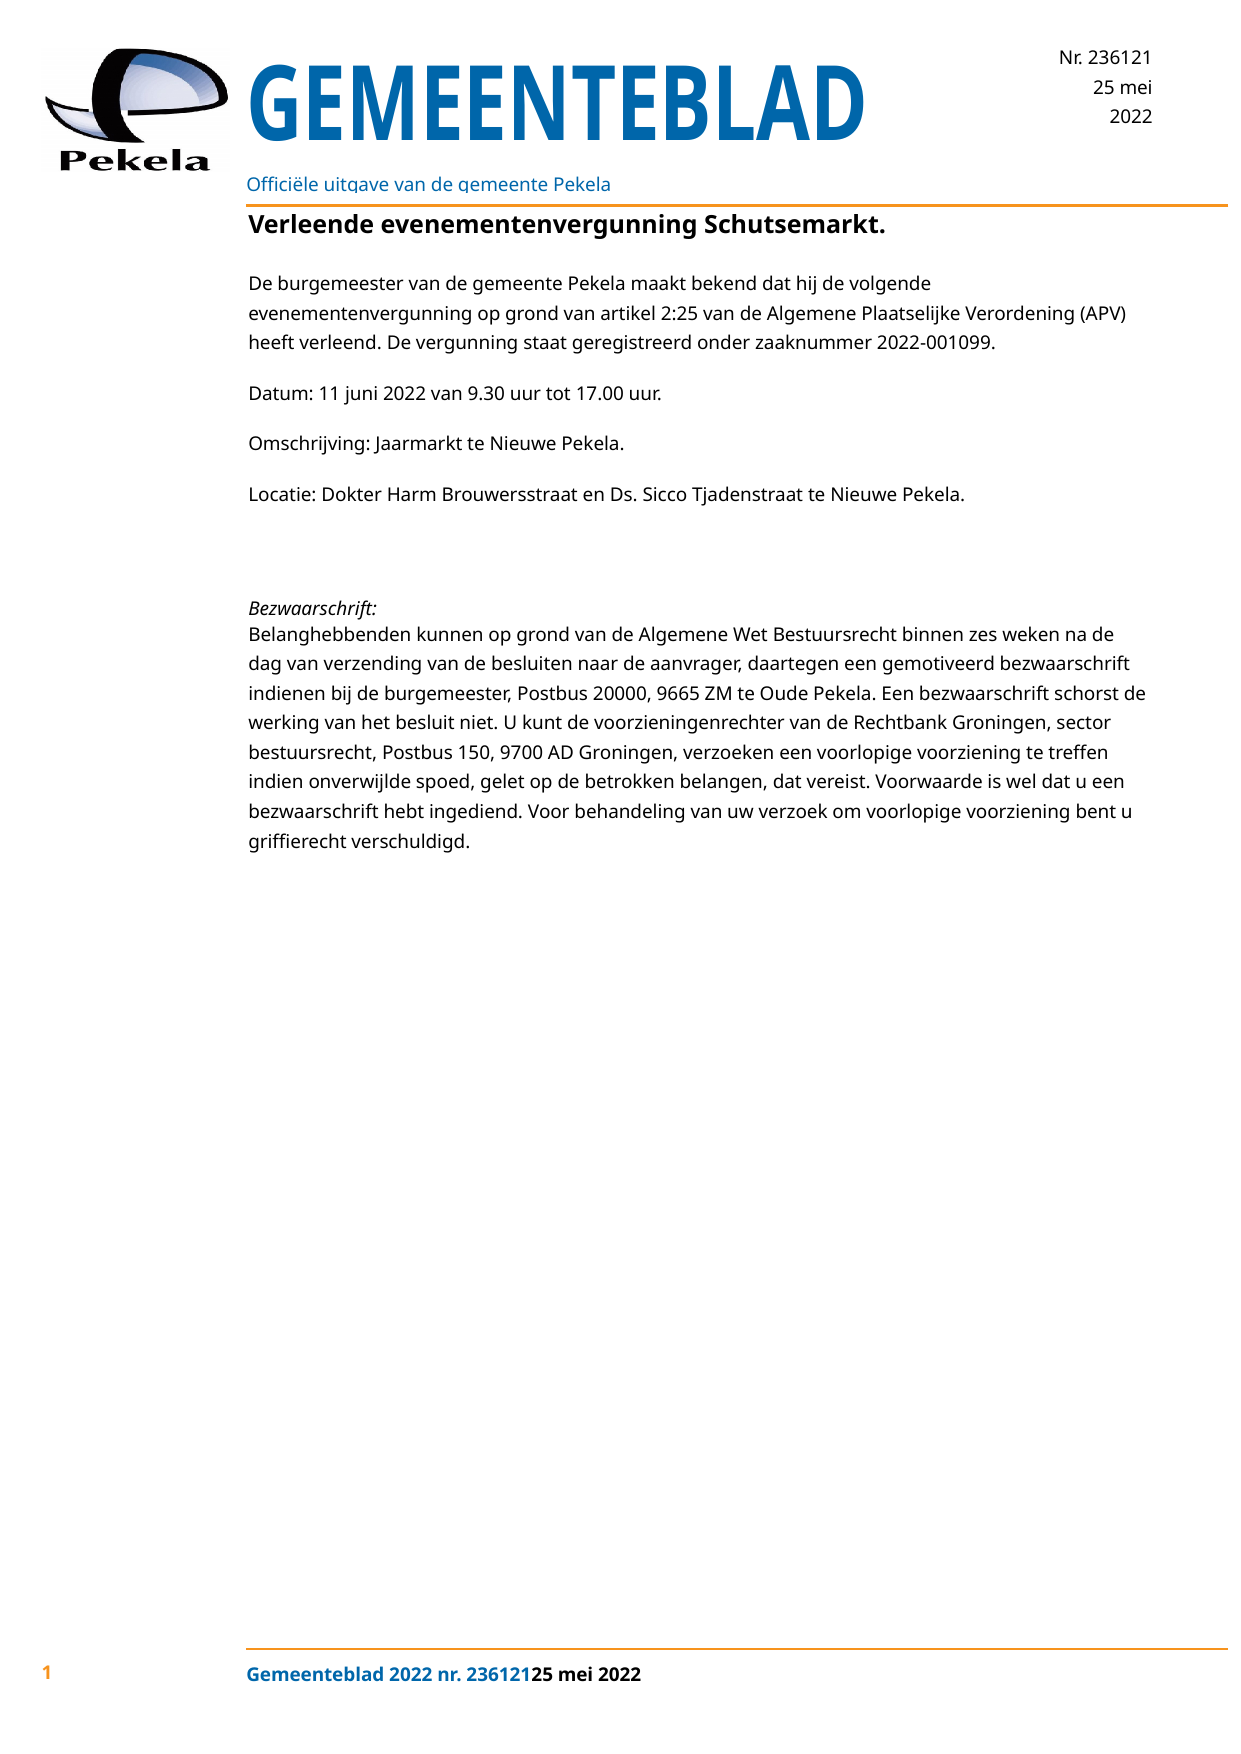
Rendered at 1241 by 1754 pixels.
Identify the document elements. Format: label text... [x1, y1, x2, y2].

text De burgemeester van de gemeente Pekela maakt bekend dat hij de volgende evenementenvergunning op grond van artikel 2:25 van de Algemene Plaatselijke Verordening (APV) heeft verleend. De vergunning staat geregistreerd onder zaaknummer 2022-001099. [248, 270, 1152, 355]
text Verleende evenementenvergunning Schutsemarkt. [248, 207, 1152, 241]
picture [41, 47, 231, 172]
text Belanghebbenden kunnen op grond van de Algemene Wet Bestuursrecht binnen zes weken na de dag van verzending van de besluiten naar de aanvrager, daartegen een gemotiveerd bezwaarschrift indienen bij de burgemeester, Postbus 20000, 9665 ZM te Oude Pekela. Een bezwaarschrift schorst de werking van het besluit niet. U kunt de voorzieningenrechter van de Rechtbank Groningen, sector bestuursrecht, Postbus 150, 9700 AD Groningen, verzoeken een voorlopige voorziening te treffen indien onverwijlde spoed, gelet op de betrokken belangen, dat vereist. Voorwaarde is wel dat u een bezwaarschrift hebt ingediend. Voor behandeling van uw verzoek om voorlopige voorziening bent u griffierecht verschuldigd. [248, 621, 1152, 854]
text Locatie: Dokter Harm Brouwersstraat en Ds. Sicco Tjadenstraat te Nieuwe Pekela. [248, 481, 1152, 506]
text Bezwaarschrift: [248, 595, 1152, 621]
text Omschrijving: Jaarmarkt te Nieuwe Pekela. [248, 430, 1152, 456]
text Datum: 11 juni 2022 van 9.30 uur tot 17.00 uur. [248, 380, 1152, 406]
